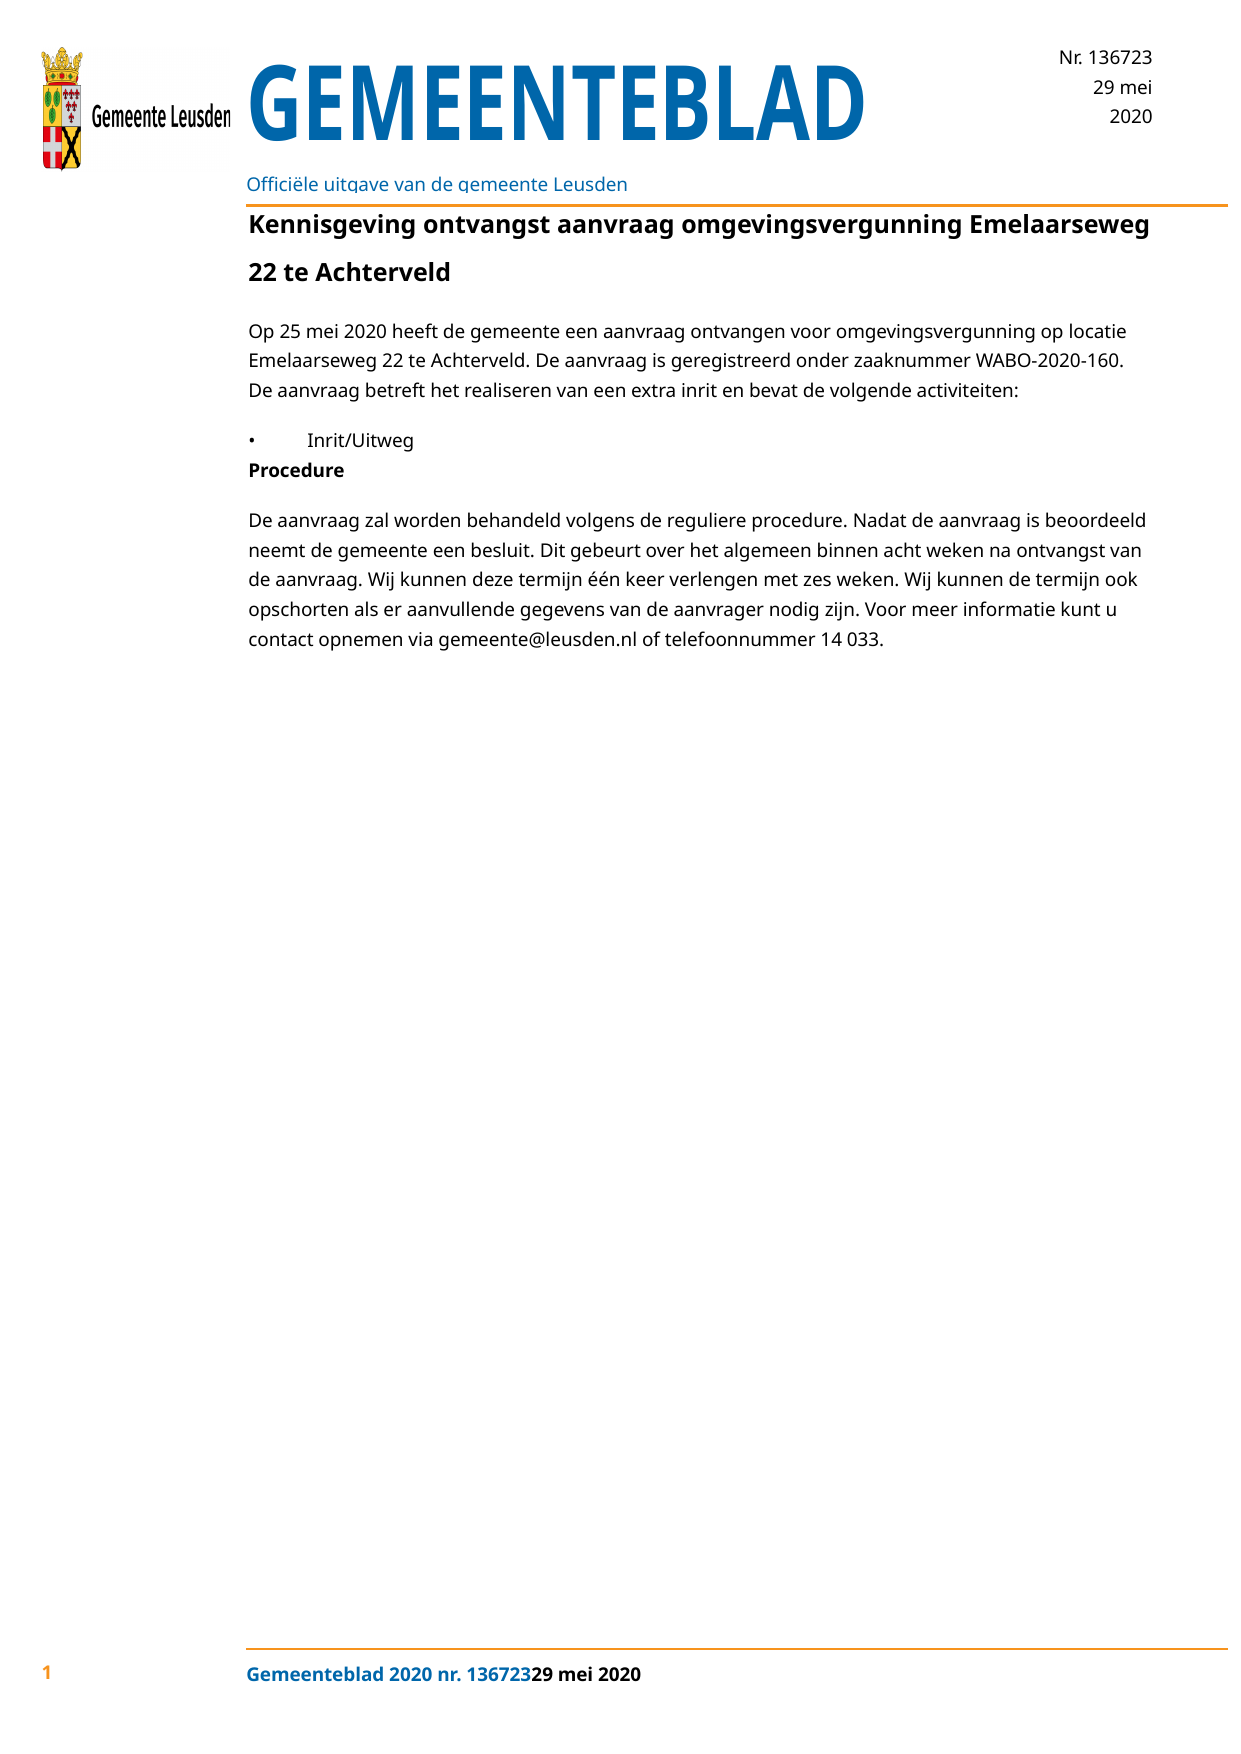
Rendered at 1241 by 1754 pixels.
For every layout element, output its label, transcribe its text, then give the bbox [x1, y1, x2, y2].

list Inrit/Uitweg [248, 427, 1152, 453]
picture [41, 47, 231, 172]
text Procedure [248, 457, 1152, 483]
text Op 25 mei 2020 heeft de gemeente een aanvraag ontvangen voor omgevingsvergunning op locatie Emelaarseweg 22 te Achterveld. De aanvraag is geregistreerd onder zaaknummer WABO-2020-160. De aanvraag betreft het realiseren van een extra inrit en bevat de volgende activiteiten: [248, 318, 1152, 403]
text Kennisgeving ontvangst aanvraag omgevingsvergunning Emelaarseweg 22 te Achterveld [248, 207, 1152, 288]
text De aanvraag zal worden behandeld volgens de reguliere procedure. Nadat de aanvraag is beoordeeld neemt de gemeente een besluit. Dit gebeurt over het algemeen binnen acht weken na ontvangst van de aanvraag. Wij kunnen deze termijn één keer verlengen met zes weken. Wij kunnen de termijn ook opschorten als er aanvullende gegevens van de aanvrager nodig zijn. Voor meer informatie kunt u contact opnemen via gemeente@leusden.nl of telefoonnummer 14 033. [248, 507, 1152, 652]
